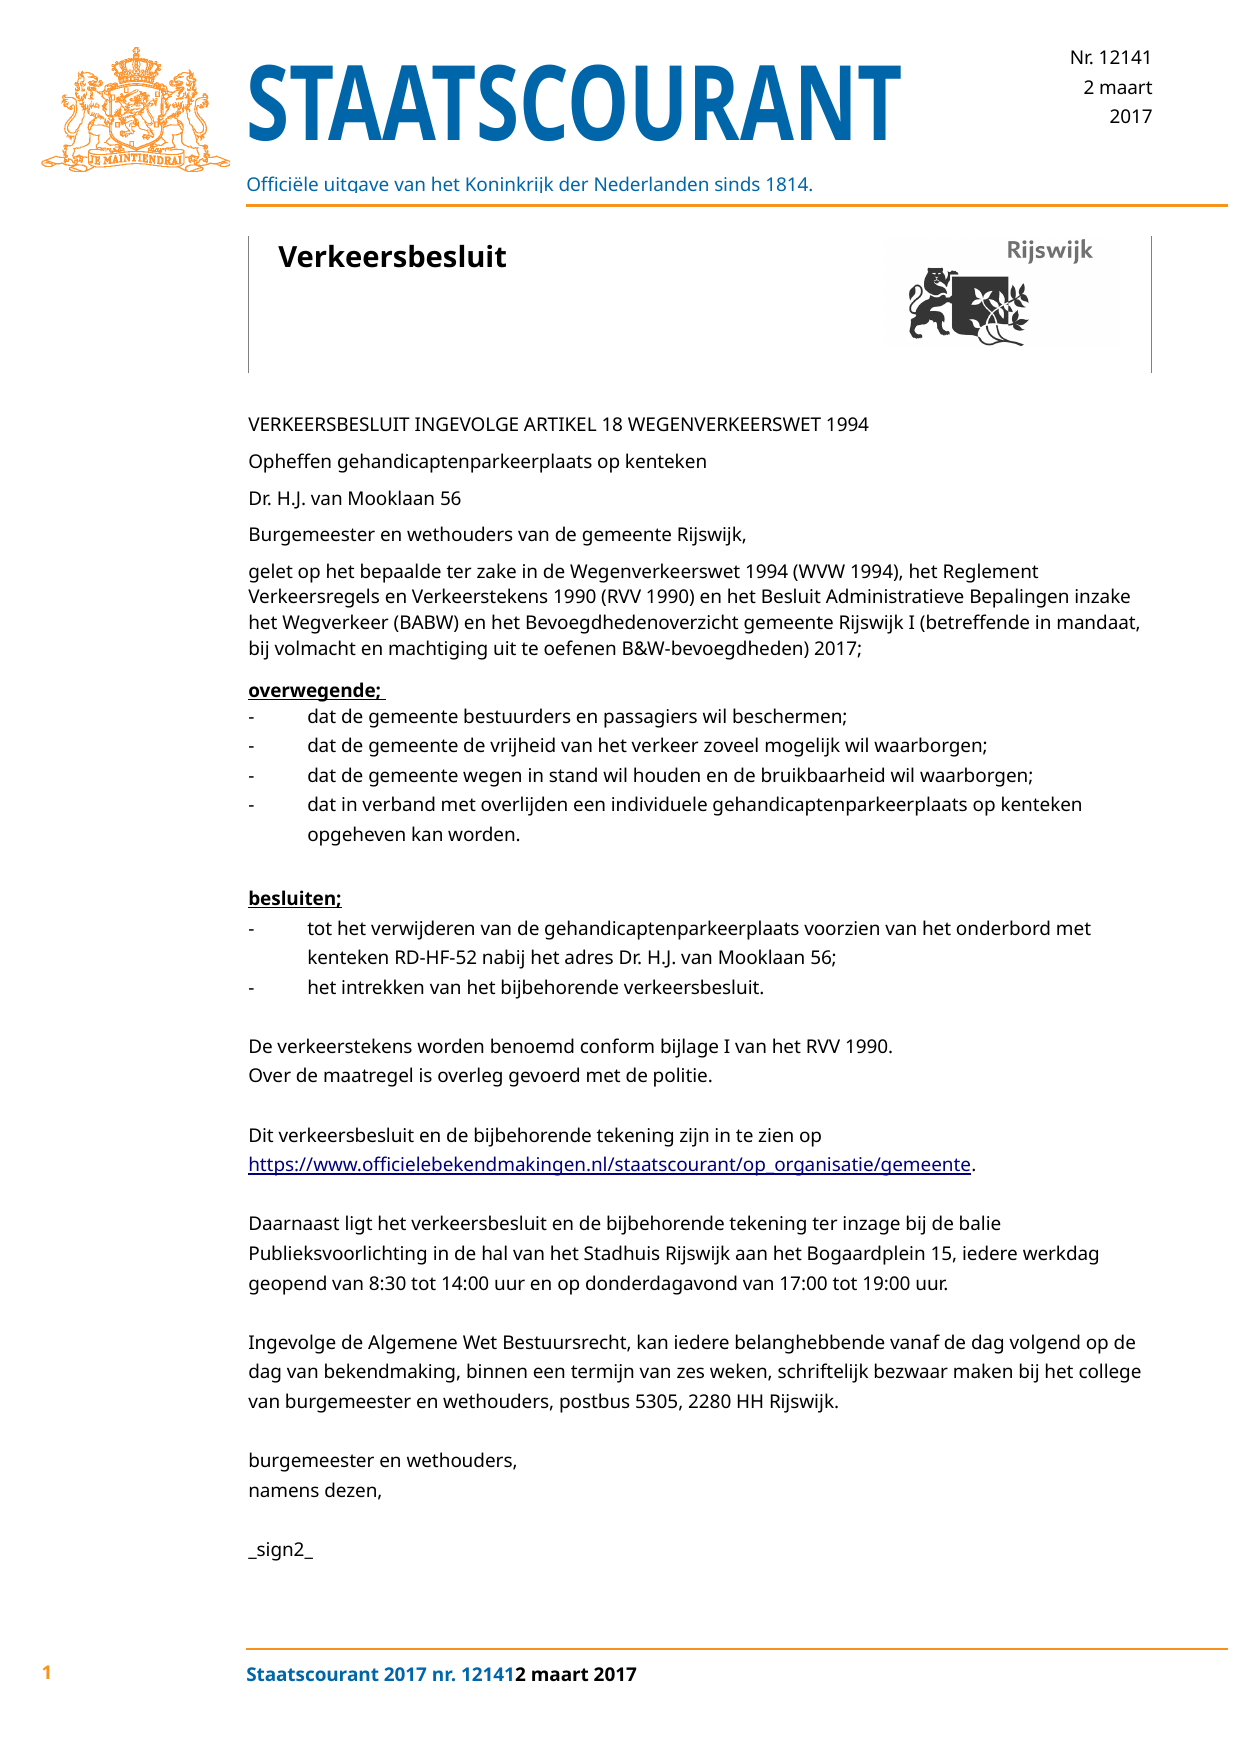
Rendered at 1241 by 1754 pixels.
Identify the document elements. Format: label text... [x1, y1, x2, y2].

text De verkeerstekens worden benoemd conform bijlage I van het RVV 1990. [248, 1033, 1152, 1059]
picture [41, 47, 231, 172]
picture [882, 236, 1119, 348]
list dat de gemeente de vrijheid van het verkeer zoveel mogelijk wil waarborgen; [248, 732, 1152, 758]
text _sign2_ [248, 1536, 1152, 1562]
text overwegende; [248, 677, 1152, 703]
text burgemeester en wethouders, [248, 1447, 1152, 1473]
text Daarnaast ligt het verkeersbesluit en de bijbehorende tekening ter inzage bij de balie Publieksvoorlichting in de hal van het Stadhuis Rijswijk aan het Bogaardplein 15, iedere werkdag geopend van 8:30 tot 14:00 uur en op donderdagavond van 17:00 tot 19:00 uur. [248, 1211, 1152, 1295]
list dat in verband met overlijden een individuele gehandicaptenparkeerplaats op kenteken opgeheven kan worden. [248, 792, 1152, 847]
text Dr. H.J. van Mooklaan 56 [248, 485, 1152, 510]
list dat de gemeente wegen in stand wil houden en de bruikbaarheid wil waarborgen; [248, 762, 1152, 788]
text Dit verkeersbesluit en de bijbehorende tekening zijn in te zien op https://www.officielebekendmakingen.nl/staatscourant/op_organisatie/gemeente. [248, 1122, 1152, 1177]
text Ingevolge de Algemene Wet Bestuursrecht, kan iedere belanghebbende vanaf de dag volgend op de dag van bekendmaking, binnen een termijn van zes weken, schriftelijk bezwaar maken bij het college van burgemeester en wethouders, postbus 5305, 2280 HH Rijswijk. [248, 1329, 1152, 1414]
list dat de gemeente bestuurders en passagiers wil beschermen; [248, 703, 1152, 728]
text VERKEERSBESLUIT INGEVOLGE ARTIKEL 18 WEGENVERKEERSWET 1994 [248, 411, 1152, 437]
text Opheffen gehandicaptenparkeerplaats op kenteken [248, 448, 1152, 474]
text Over de maatregel is overleg gevoerd met de politie. [248, 1063, 1152, 1088]
text gelet op het bepaalde ter zake in de Wegenverkeerswet 1994 (WVW 1994), het Reglement Verkeersregels en Verkeerstekens 1990 (RVV 1990) en het Besluit Administratieve Bepalingen inzake het Wegverkeer (BABW) en het Bevoegdhedenoverzicht gemeente Rijswijk I (betreffende in mandaat, bij volmacht en machtiging uit te oefenen B&W-bevoegdheden) 2017; [248, 558, 1152, 661]
list tot het verwijderen van de gehandicaptenparkeerplaats voorzien van het onderbord met kenteken RD-HF-52 nabij het adres Dr. H.J. van Mooklaan 56; [248, 915, 1152, 970]
table_header Verkeersbesluit [249, 236, 850, 373]
text besluiten; [248, 885, 1152, 911]
table_header [850, 236, 1151, 373]
text Burgemeester en wethouders van de gemeente Rijswijk, [248, 521, 1152, 547]
list het intrekken van het bijbehorende verkeersbesluit. [248, 974, 1152, 999]
text namens dezen, [248, 1477, 1152, 1502]
